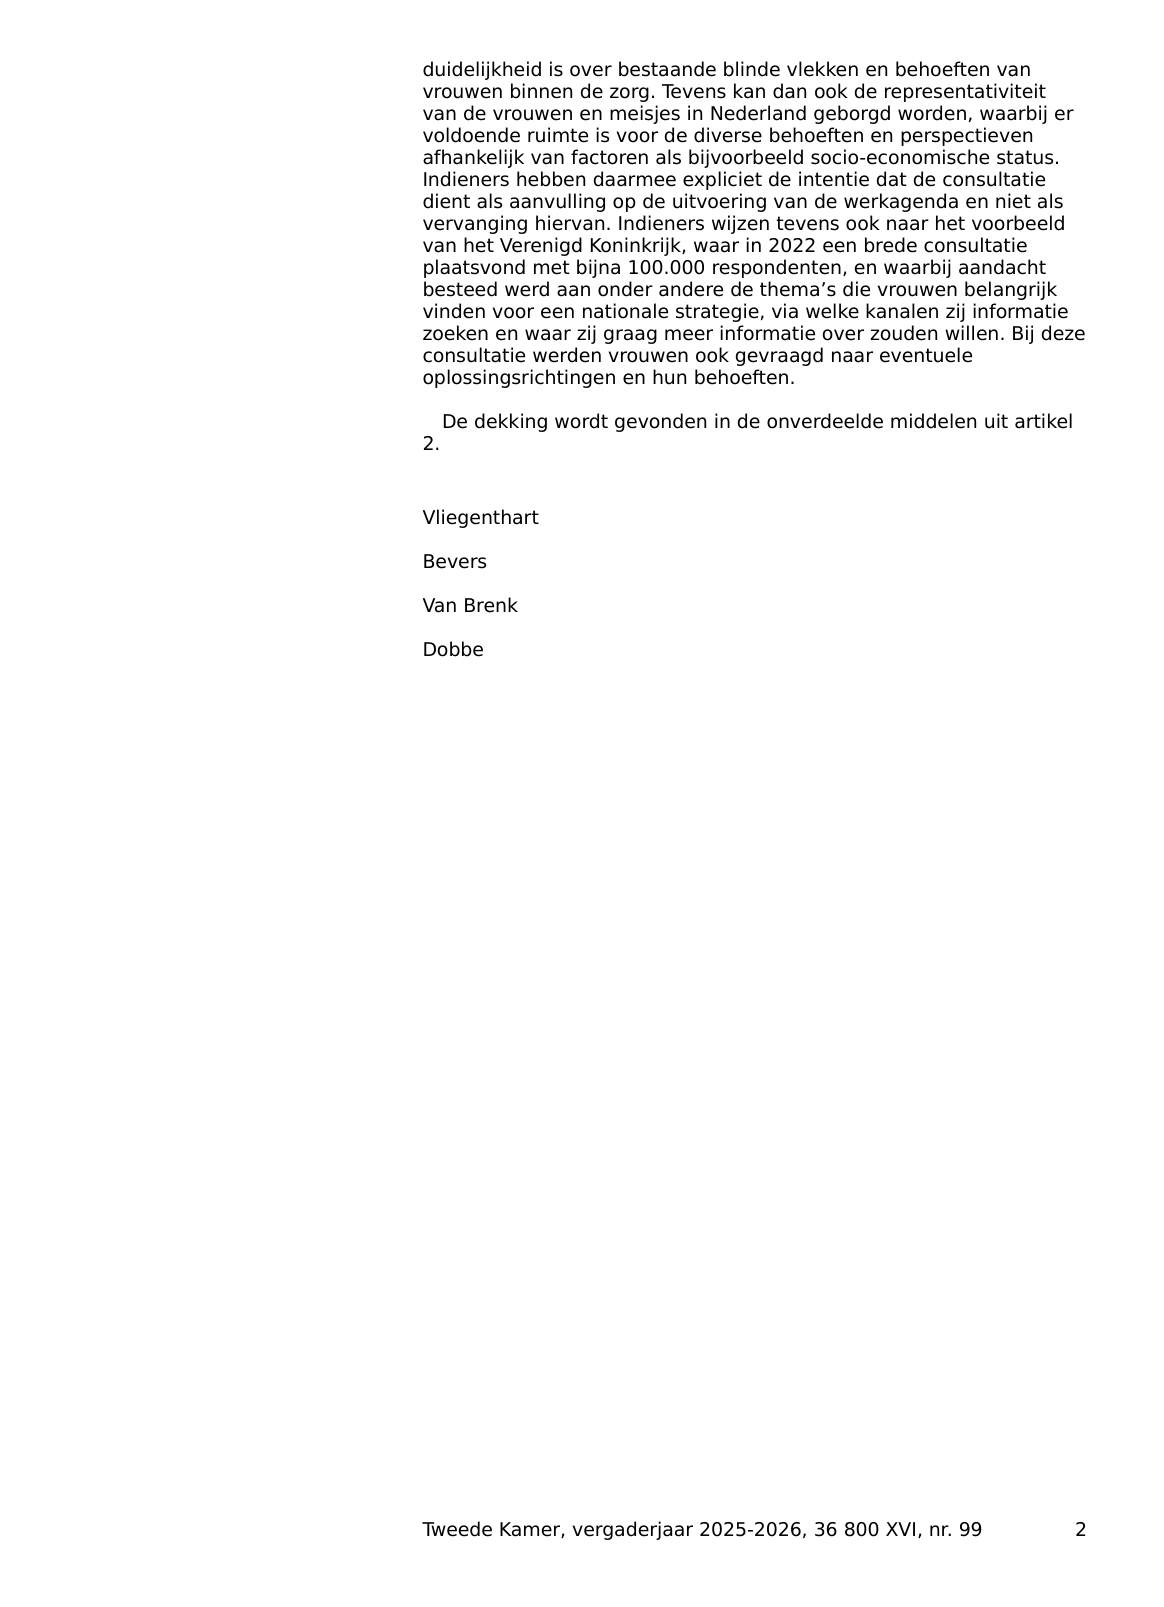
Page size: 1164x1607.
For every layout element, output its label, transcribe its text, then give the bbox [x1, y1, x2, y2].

text duidelijkheid is over bestaande blinde vlekken en behoeften van vrouwen binnen de zorg. Tevens kan dan ook de representativiteit van de vrouwen en meisjes in Nederland geborgd worden, waarbij er voldoende ruimte is voor de diverse behoeften en perspectieven afhankelijk van factoren als bijvoorbeeld socio-economische status. Indieners hebben daarmee expliciet de intentie dat de consultatie dient als aanvulling op de uitvoering van de werkagenda en niet als vervanging hiervan. Indieners wijzen tevens ook naar het voorbeeld van het Verenigd Koninkrijk, waar in 2022 een brede consultatie plaatsvond met bijna 100.000 respondenten, en waarbij aandacht besteed werd aan onder andere de thema’s die vrouwen belangrijk vinden voor een nationale strategie, via welke kanalen zij informatie zoeken en waar zij graag meer informatie over zouden willen. Bij deze consultatie werden vrouwen ook gevraagd naar eventuele oplossingsrichtingen en hun behoeften. [422, 59, 1087, 389]
text De dekking wordt gevonden in de onverdeelde middelen uit artikel 2. [422, 411, 1087, 455]
text Vliegenthart Bevers Van Brenk Dobbe [422, 485, 1087, 661]
